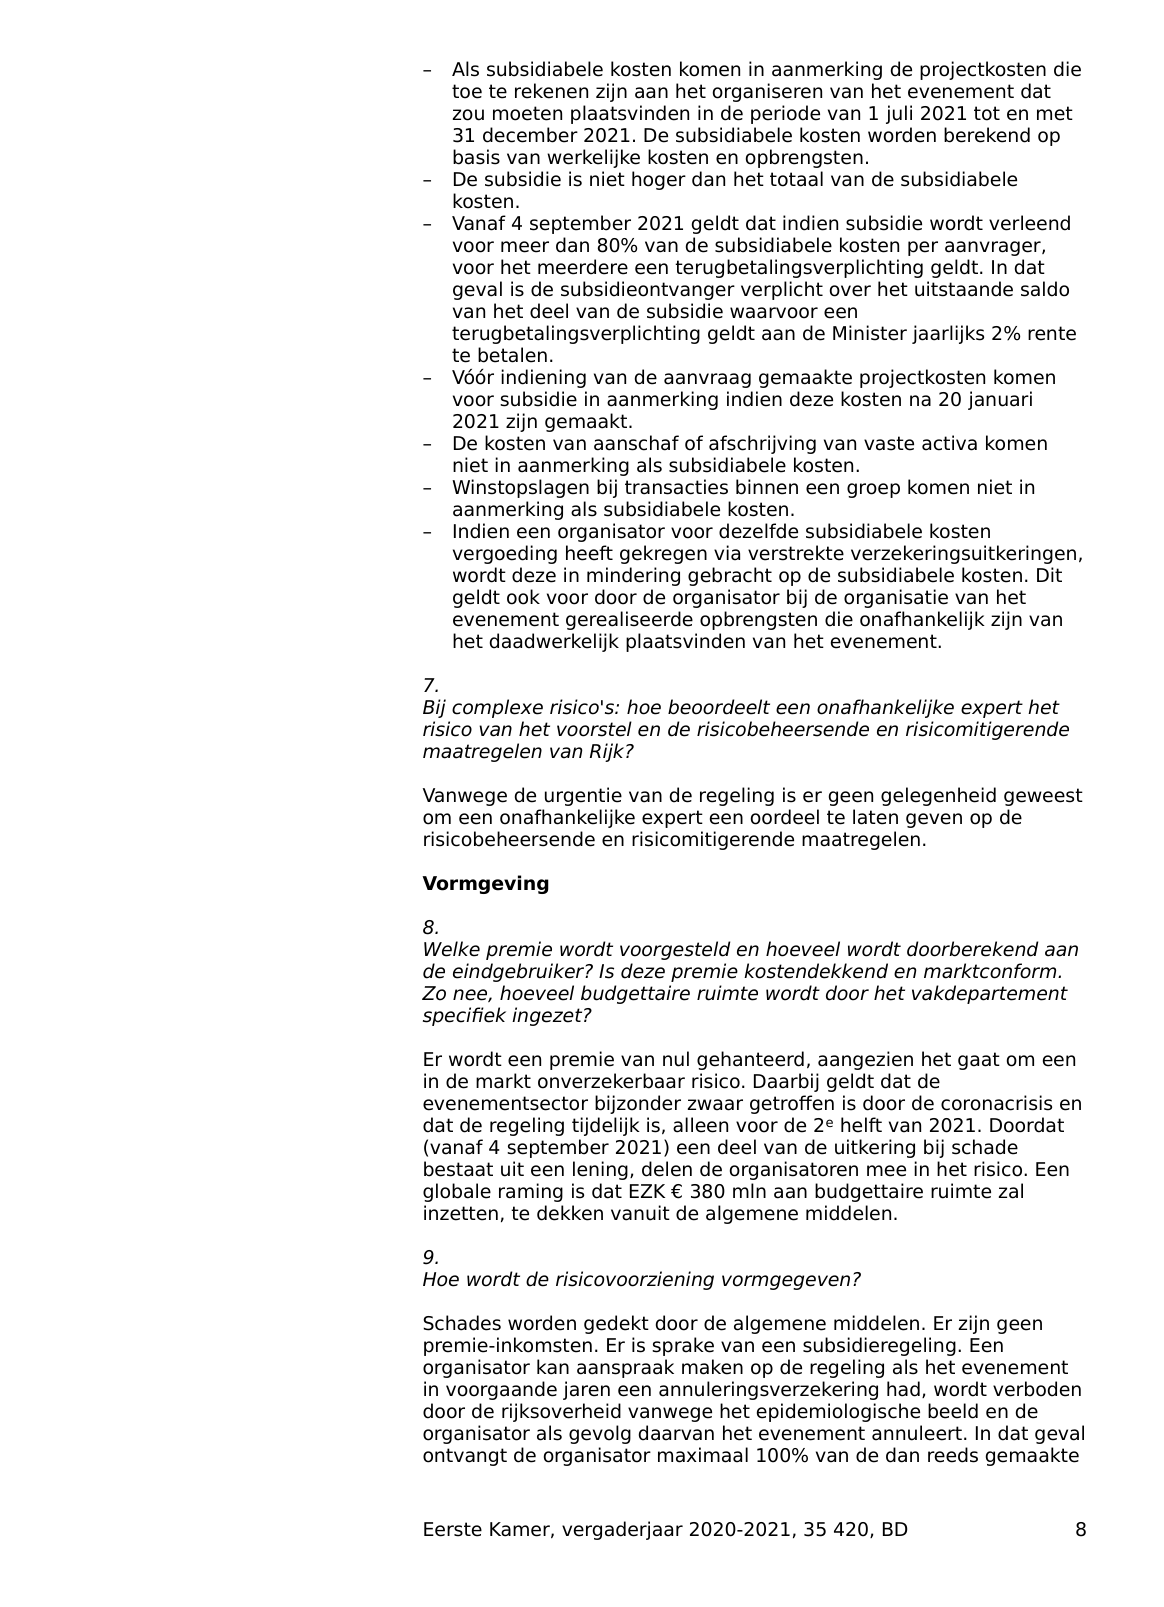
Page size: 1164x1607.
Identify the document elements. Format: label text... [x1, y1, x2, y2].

text Hoe wordt de risicovoorziening vormgegeven? [422, 1269, 1087, 1291]
text Bij complexe risico's: hoe beoordeelt een onafhankelijke expert het risico van het voorstel en de risicobeheersende en risicomitigerende maatregelen van Rijk? [422, 697, 1087, 763]
text Vanwege de urgentie van de regeling is er geen gelegenheid geweest om een onafhankelijke expert een oordeel te laten geven op de risicobeheersende en risicomitigerende maatregelen. [422, 785, 1087, 851]
text – De subsidie is niet hoger dan het totaal van de subsidiabele kosten. [422, 169, 1087, 213]
text 7. [422, 675, 1087, 697]
text – Vanaf 4 september 2021 geldt dat indien subsidie wordt verleend voor meer dan 80% van de subsidiabele kosten per aanvrager, voor het meerdere een terugbetalingsverplichting geldt. In dat geval is de subsidieontvanger verplicht over het uitstaande saldo van het deel van de subsidie waarvoor een terugbetalingsverplichting geldt aan de Minister jaarlijks 2% rente te betalen. [422, 213, 1087, 367]
text 9. [422, 1247, 1087, 1269]
text – Vóór indiening van de aanvraag gemaakte projectkosten komen voor subsidie in aanmerking indien deze kosten na 20 januari 2021 zijn gemaakt. [422, 367, 1087, 433]
subtitle Vormgeving [422, 873, 1087, 895]
text – Als subsidiabele kosten komen in aanmerking de projectkosten die toe te rekenen zijn aan het organiseren van het evenement dat zou moeten plaatsvinden in de periode van 1 juli 2021 tot en met 31 december 2021. De subsidiabele kosten worden berekend op basis van werkelijke kosten en opbrengsten. [422, 59, 1087, 169]
text – Winstopslagen bij transacties binnen een groep komen niet in aanmerking als subsidiabele kosten. [422, 477, 1087, 521]
text Er wordt een premie van nul gehanteerd, aangezien het gaat om een in de markt onverzekerbaar risico. Daarbij geldt dat de evenementsector bijzonder zwaar getroffen is door de coronacrisis en dat de regeling tijdelijk is, alleen voor de 2e helft van 2021. Doordat (vanaf 4 september 2021) een deel van de uitkering bij schade bestaat uit een lening, delen de organisatoren mee in het risico. Een globale raming is dat EZK € 380 mln aan budgettaire ruimte zal inzetten, te dekken vanuit de algemene middelen. [422, 1049, 1087, 1225]
text 8. [422, 917, 1087, 939]
text Welke premie wordt voorgesteld en hoeveel wordt doorberekend aan de eindgebruiker? Is deze premie kostendekkend en marktconform. Zo nee, hoeveel budgettaire ruimte wordt door het vakdepartement specifiek ingezet? [422, 939, 1087, 1027]
text Schades worden gedekt door de algemene middelen. Er zijn geen premie-inkomsten. Er is sprake van een subsidieregeling. Een organisator kan aanspraak maken op de regeling als het evenement in voorgaande jaren een annuleringsverzekering had, wordt verboden door de rijksoverheid vanwege het epidemiologische beeld en de organisator als gevolg daarvan het evenement annuleert. In dat geval ontvangt de organisator maximaal 100% van de dan reeds gemaakte [422, 1313, 1087, 1467]
text – Indien een organisator voor dezelfde subsidiabele kosten vergoeding heeft gekregen via verstrekte verzekeringsuitkeringen, wordt deze in mindering gebracht op de subsidiabele kosten. Dit geldt ook voor door de organisator bij de organisatie van het evenement gerealiseerde opbrengsten die onafhankelijk zijn van het daadwerkelijk plaatsvinden van het evenement. [422, 521, 1087, 652]
text – De kosten van aanschaf of afschrijving van vaste activa komen niet in aanmerking als subsidiabele kosten. [422, 433, 1087, 477]
